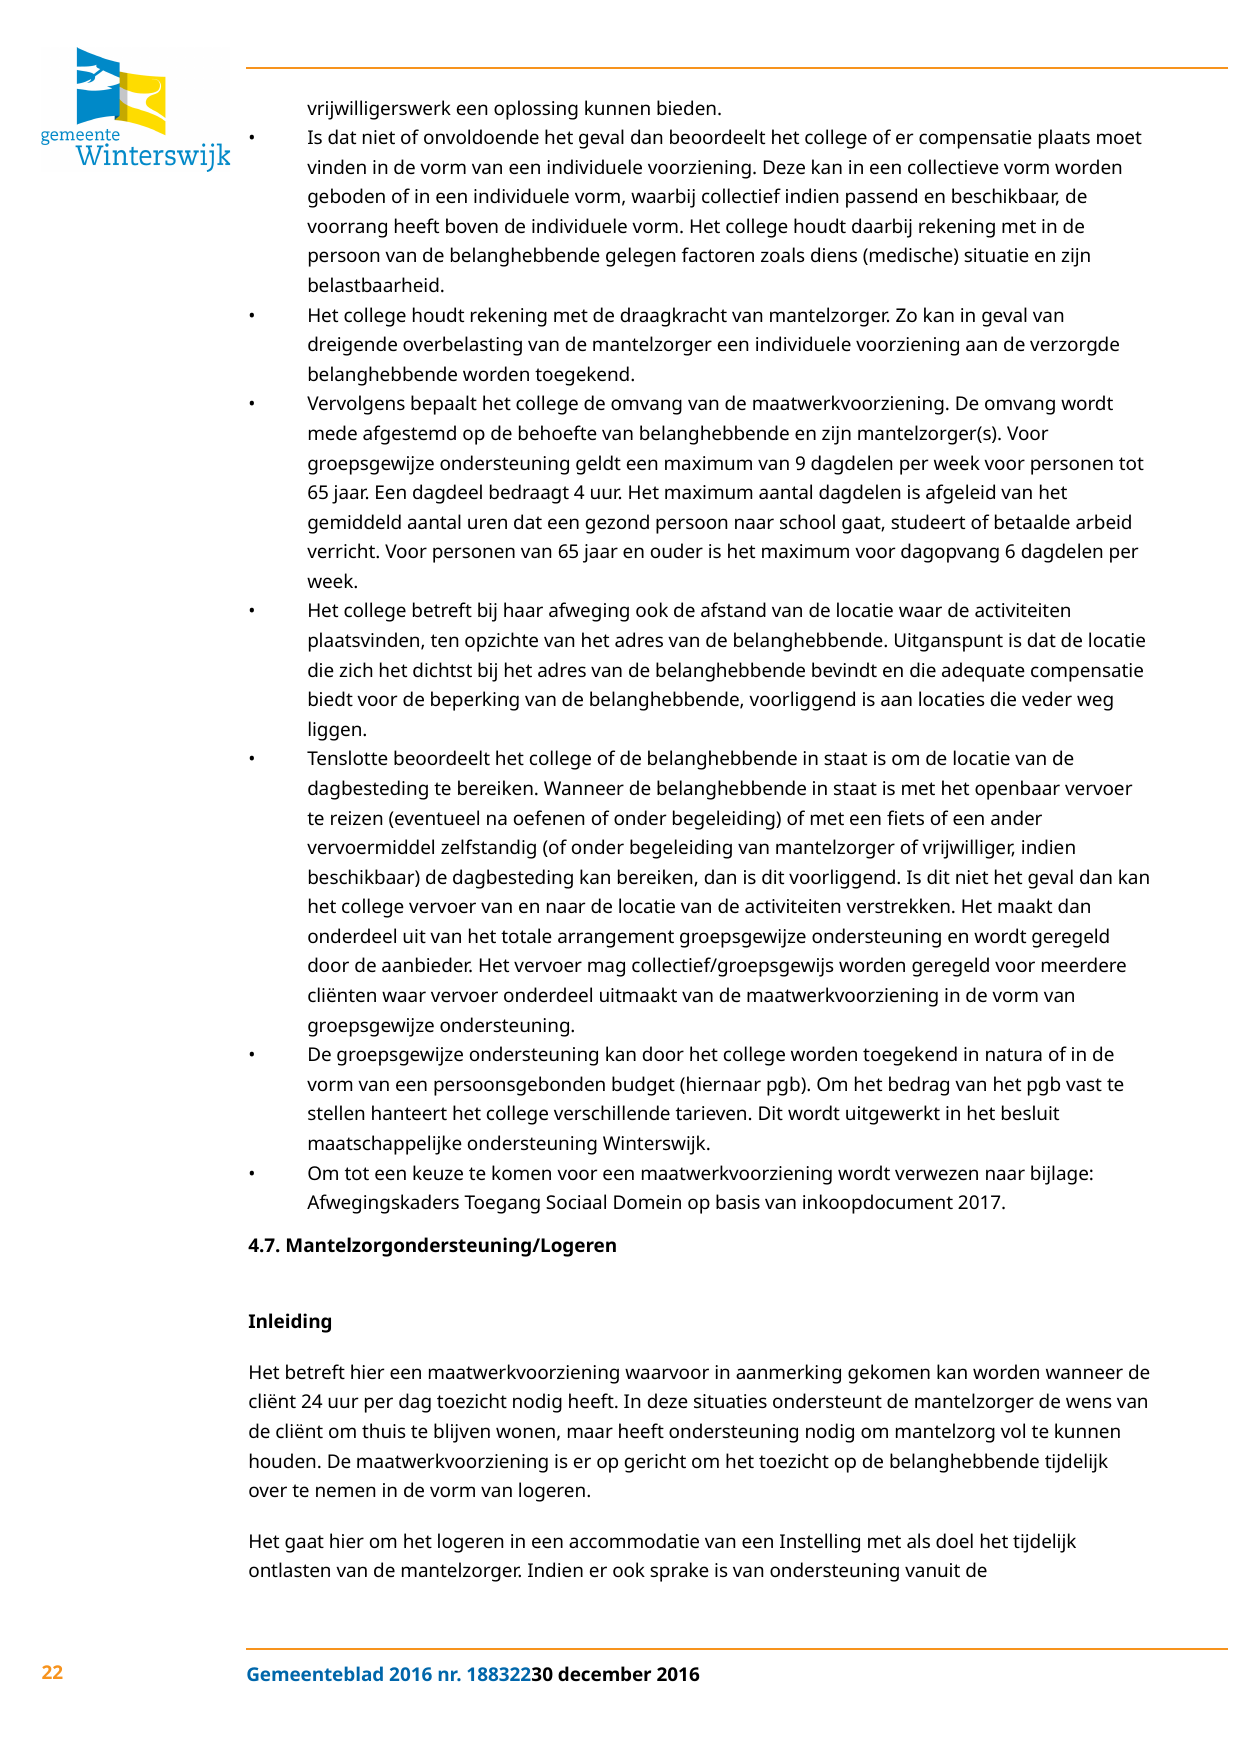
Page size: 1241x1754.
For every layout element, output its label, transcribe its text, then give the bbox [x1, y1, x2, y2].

list Om tot een keuze te komen voor een maatwerkvoorziening wordt verwezen naar bijlage: Afwegingskaders Toegang Sociaal Domein op basis van inkoopdocument 2017. [248, 1160, 1152, 1215]
list Is dat niet of onvoldoende het geval dan beoordeelt het college of er compensatie plaats moet vinden in de vorm van een individuele voorziening. Deze kan in een collectieve vorm worden geboden of in een individuele vorm, waarbij collectief indien passend en beschikbaar, de voorrang heeft boven de individuele vorm. Het college houdt daarbij rekening met in de persoon van de belanghebbende gelegen factoren zoals diens (medische) situatie en zijn belastbaarheid. [248, 124, 1152, 298]
picture [225, 153, 231, 162]
picture [41, 47, 231, 172]
list Tenslotte beoordeelt het college of de belanghebbende in staat is om de locatie van de dagbesteding te bereiken. Wanneer de belanghebbende in staat is met het openbaar vervoer te reizen (eventueel na oefenen of onder begeleiding) of met een fiets of een ander vervoermiddel zelfstandig (of onder begeleiding van mantelzorger of vrijwilliger, indien beschikbaar) de dagbesteding kan bereiken, dan is dit voorliggend. Is dit niet het geval dan kan het college vervoer van en naar de locatie van de activiteiten verstrekken. Het maakt dan onderdeel uit van het totale arrangement groepsgewijze ondersteuning en wordt geregeld door de aanbieder. Het vervoer mag collectief/groepsgewijs worden geregeld voor meerdere cliënten waar vervoer onderdeel uitmaakt van de maatwerkvoorziening in de vorm van groepsgewijze ondersteuning. [248, 746, 1152, 1038]
text 4.7. Mantelzorgondersteuning/Logeren [248, 1232, 1152, 1258]
list De groepsgewijze ondersteuning kan door het college worden toegekend in natura of in de vorm van een persoonsgebonden budget (hiernaar pgb). Om het bedrag van het pgb vast te stellen hanteert het college verschillende tarieven. Dit wordt uitgewerkt in het besluit maatschappelijke ondersteuning Winterswijk. [248, 1041, 1152, 1156]
list Het college betreft bij haar afweging ook de afstand van de locatie waar de activiteiten plaatsvinden, ten opzichte van het adres van de belanghebbende. Uitganspunt is dat de locatie die zich het dichtst bij het adres van de belanghebbende bevindt en die adequate compensatie biedt voor de beperking van de belanghebbende, voorliggend is aan locaties die veder weg liggen. [248, 598, 1152, 742]
text Het betreft hier een maatwerkvoorziening waarvoor in aanmerking gekomen kan worden wanneer de cliënt 24 uur per dag toezicht nodig heeft. In deze situaties ondersteunt de mantelzorger de wens van de cliënt om thuis te blijven wonen, maar heeft ondersteuning nodig om mantelzorg vol te kunnen houden. De maatwerkvoorziening is er op gericht om het toezicht op de belanghebbende tijdelijk over te nemen in de vorm van logeren. [248, 1359, 1152, 1503]
list Het college houdt rekening met de draagkracht van mantelzorger. Zo kan in geval van dreigende overbelasting van de mantelzorger een individuele voorziening aan de verzorgde belanghebbende worden toegekend. [248, 302, 1152, 387]
list Vervolgens bepaalt het college de omvang van de maatwerkvoorziening. De omvang wordt mede afgestemd op de behoefte van belanghebbende en zijn mantelzorger(s). Voor groepsgewijze ondersteuning geldt een maximum van 9 dagdelen per week voor personen tot 65 jaar. Een dagdeel bedraagt 4 uur. Het maximum aantal dagdelen is afgeleid van het gemiddeld aantal uren dat een gezond persoon naar school gaat, studeert of betaalde arbeid verricht. Voor personen van 65 jaar en ouder is het maximum voor dagopvang 6 dagdelen per week. [248, 391, 1152, 594]
text Het gaat hier om het logeren in een accommodatie van een Instelling met als doel het tijdelijk ontlasten van de mantelzorger. Indien er ook sprake is van ondersteuning vanuit de [248, 1528, 1152, 1583]
text Inleiding [248, 1309, 1152, 1334]
list vrijwilligerswerk een oplossing kunnen bieden. [248, 95, 1152, 121]
